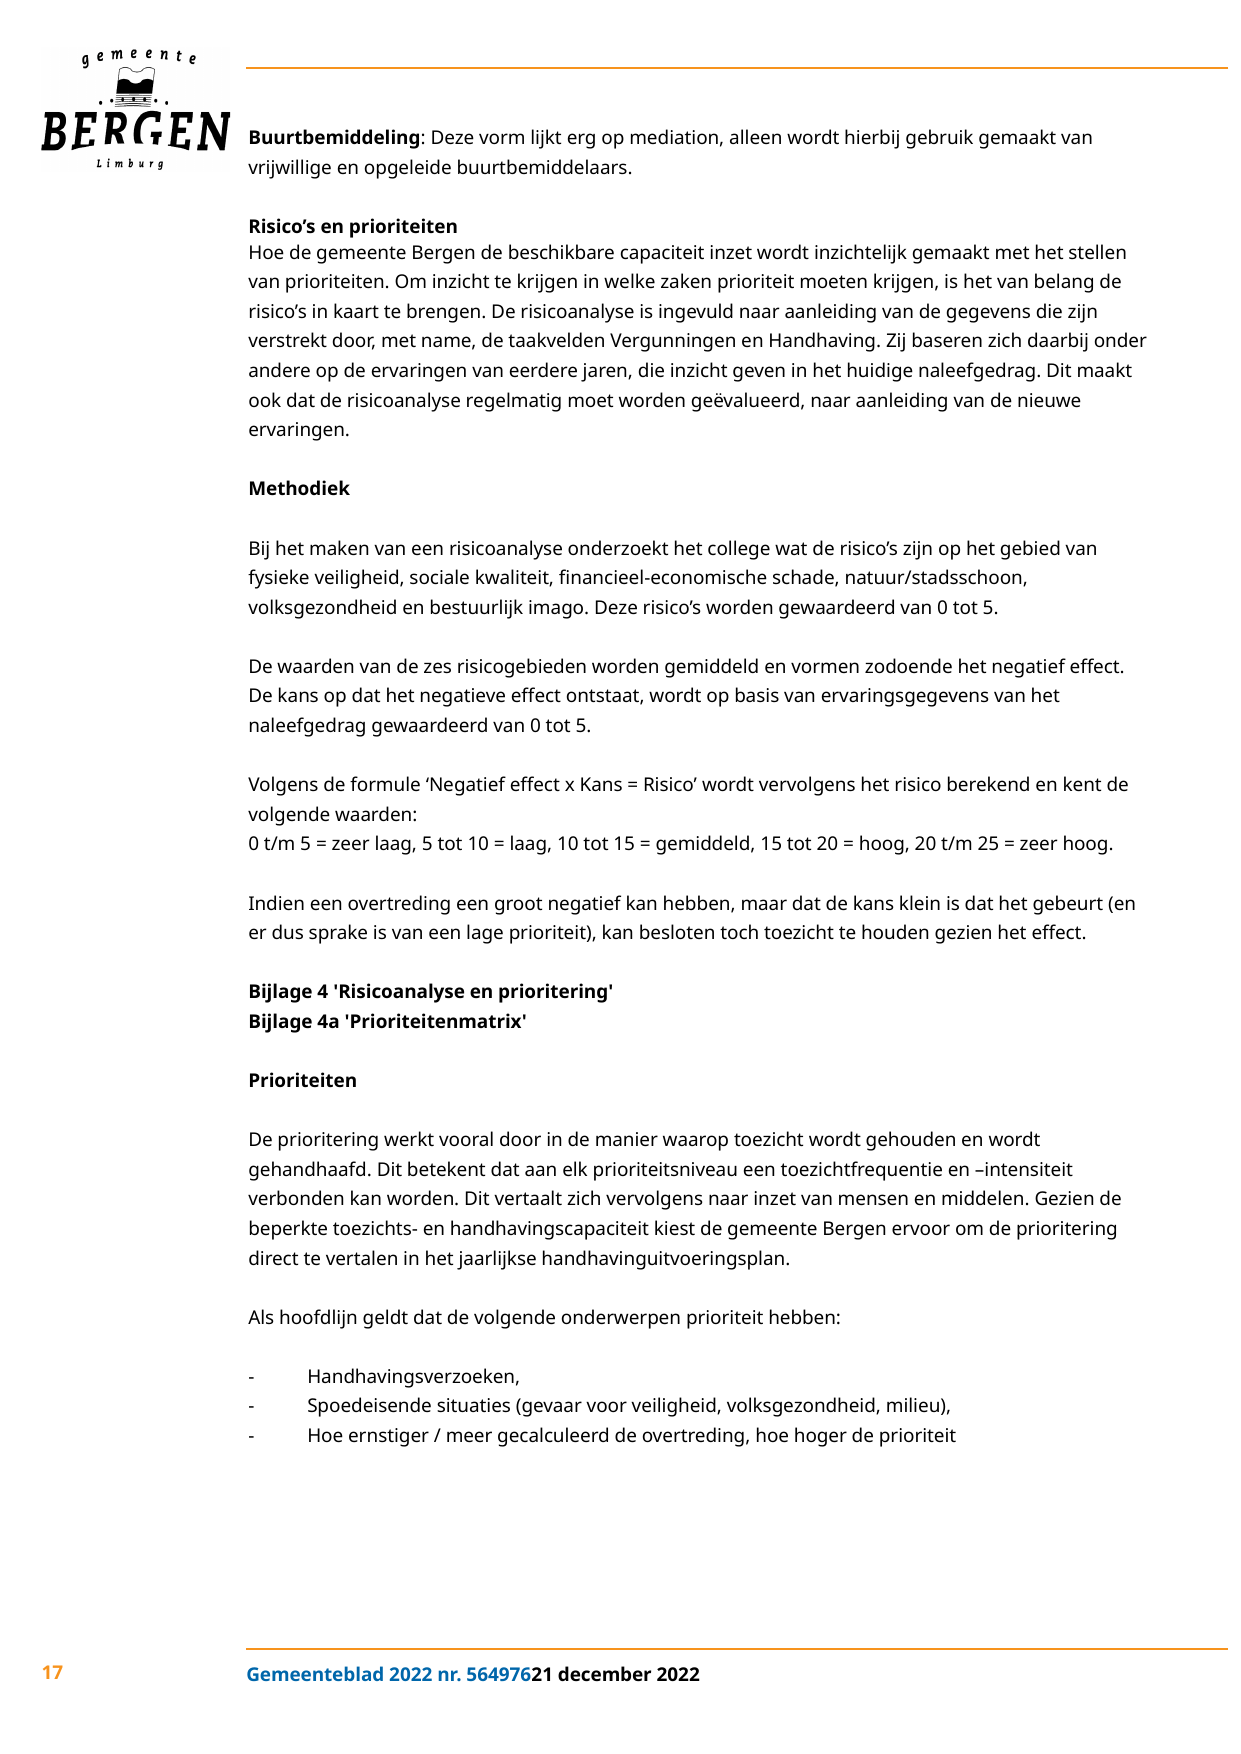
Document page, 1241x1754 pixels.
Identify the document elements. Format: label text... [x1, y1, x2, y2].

text Risico’s en prioriteiten [248, 213, 1152, 239]
text Bijlage 4a 'Prioriteitenmatrix' [248, 1008, 1152, 1034]
text 0 t/m 5 = zeer laag, 5 tot 10 = laag, 10 tot 15 = gemiddeld, 15 tot 20 = hoog, 20 t/m 25 = zeer hoog. [248, 831, 1152, 856]
list Handhavingsverzoeken, [248, 1363, 1152, 1389]
text Indien een overtreding een groot negatief kan hebben, maar dat de kans klein is dat het gebeurt (en er dus sprake is van een lage prioriteit), kan besloten toch toezicht te houden gezien het effect. [248, 890, 1152, 945]
text Prioriteiten [248, 1067, 1152, 1093]
text Hoe de gemeente Bergen de beschikbare capaciteit inzet wordt inzichtelijk gemaakt met het stellen van prioriteiten. Om inzicht te krijgen in welke zaken prioriteit moeten krijgen, is het van belang de risico’s in kaart te brengen. De risicoanalyse is ingevuld naar aanleiding van de gegevens die zijn verstrekt door, met name, de taakvelden Vergunningen en Handhaving. Zij baseren zich daarbij onder andere op de ervaringen van eerdere jaren, die inzicht geven in het huidige naleefgedrag. Dit maakt ook dat de risicoanalyse regelmatig moet worden geëvalueerd, naar aanleiding van de nieuwe ervaringen. [248, 239, 1152, 442]
text Volgens de formule ‘Negatief effect x Kans = Risico’ wordt vervolgens het risico berekend en kent de volgende waarden: [248, 771, 1152, 827]
text De waarden van de zes risicogebieden worden gemiddeld en vormen zodoende het negatief effect. De kans op dat het negatieve effect ontstaat, wordt op basis van ervaringsgegevens van het naleefgedrag gewaardeerd van 0 tot 5. [248, 653, 1152, 738]
picture [41, 47, 231, 172]
text Methodiek [248, 476, 1152, 501]
list Spoedeisende situaties (gevaar voor veiligheid, volksgezondheid, milieu), [248, 1393, 1152, 1418]
text Bijlage 4 'Risicoanalyse en prioritering' [248, 978, 1152, 1004]
text Buurtbemiddeling: Deze vorm lijkt erg op mediation, alleen wordt hierbij gebruik gemaakt van vrijwillige en opgeleide buurtbemiddelaars. [248, 124, 1152, 180]
text Bij het maken van een risicoanalyse onderzoekt het college wat de risico’s zijn op het gebied van fysieke veiligheid, sociale kwaliteit, financieel-economische schade, natuur/stadsschoon, volksgezondheid en bestuurlijk imago. Deze risico’s worden gewaardeerd van 0 tot 5. [248, 535, 1152, 619]
text Als hoofdlijn geldt dat de volgende onderwerpen prioriteit hebben: [248, 1304, 1152, 1329]
text De prioritering werkt vooral door in de manier waarop toezicht wordt gehouden en wordt gehandhaafd. Dit betekent dat aan elk prioriteitsniveau een toezichtfrequentie en –intensiteit verbonden kan worden. Dit vertaalt zich vervolgens naar inzet van mensen en middelen. Gezien de beperkte toezichts- en handhavingscapaciteit kiest de gemeente Bergen ervoor om de prioritering direct te vertalen in het jaarlijkse handhavinguitvoeringsplan. [248, 1126, 1152, 1270]
list Hoe ernstiger / meer gecalculeerd de overtreding, hoe hoger de prioriteit [248, 1422, 1152, 1448]
